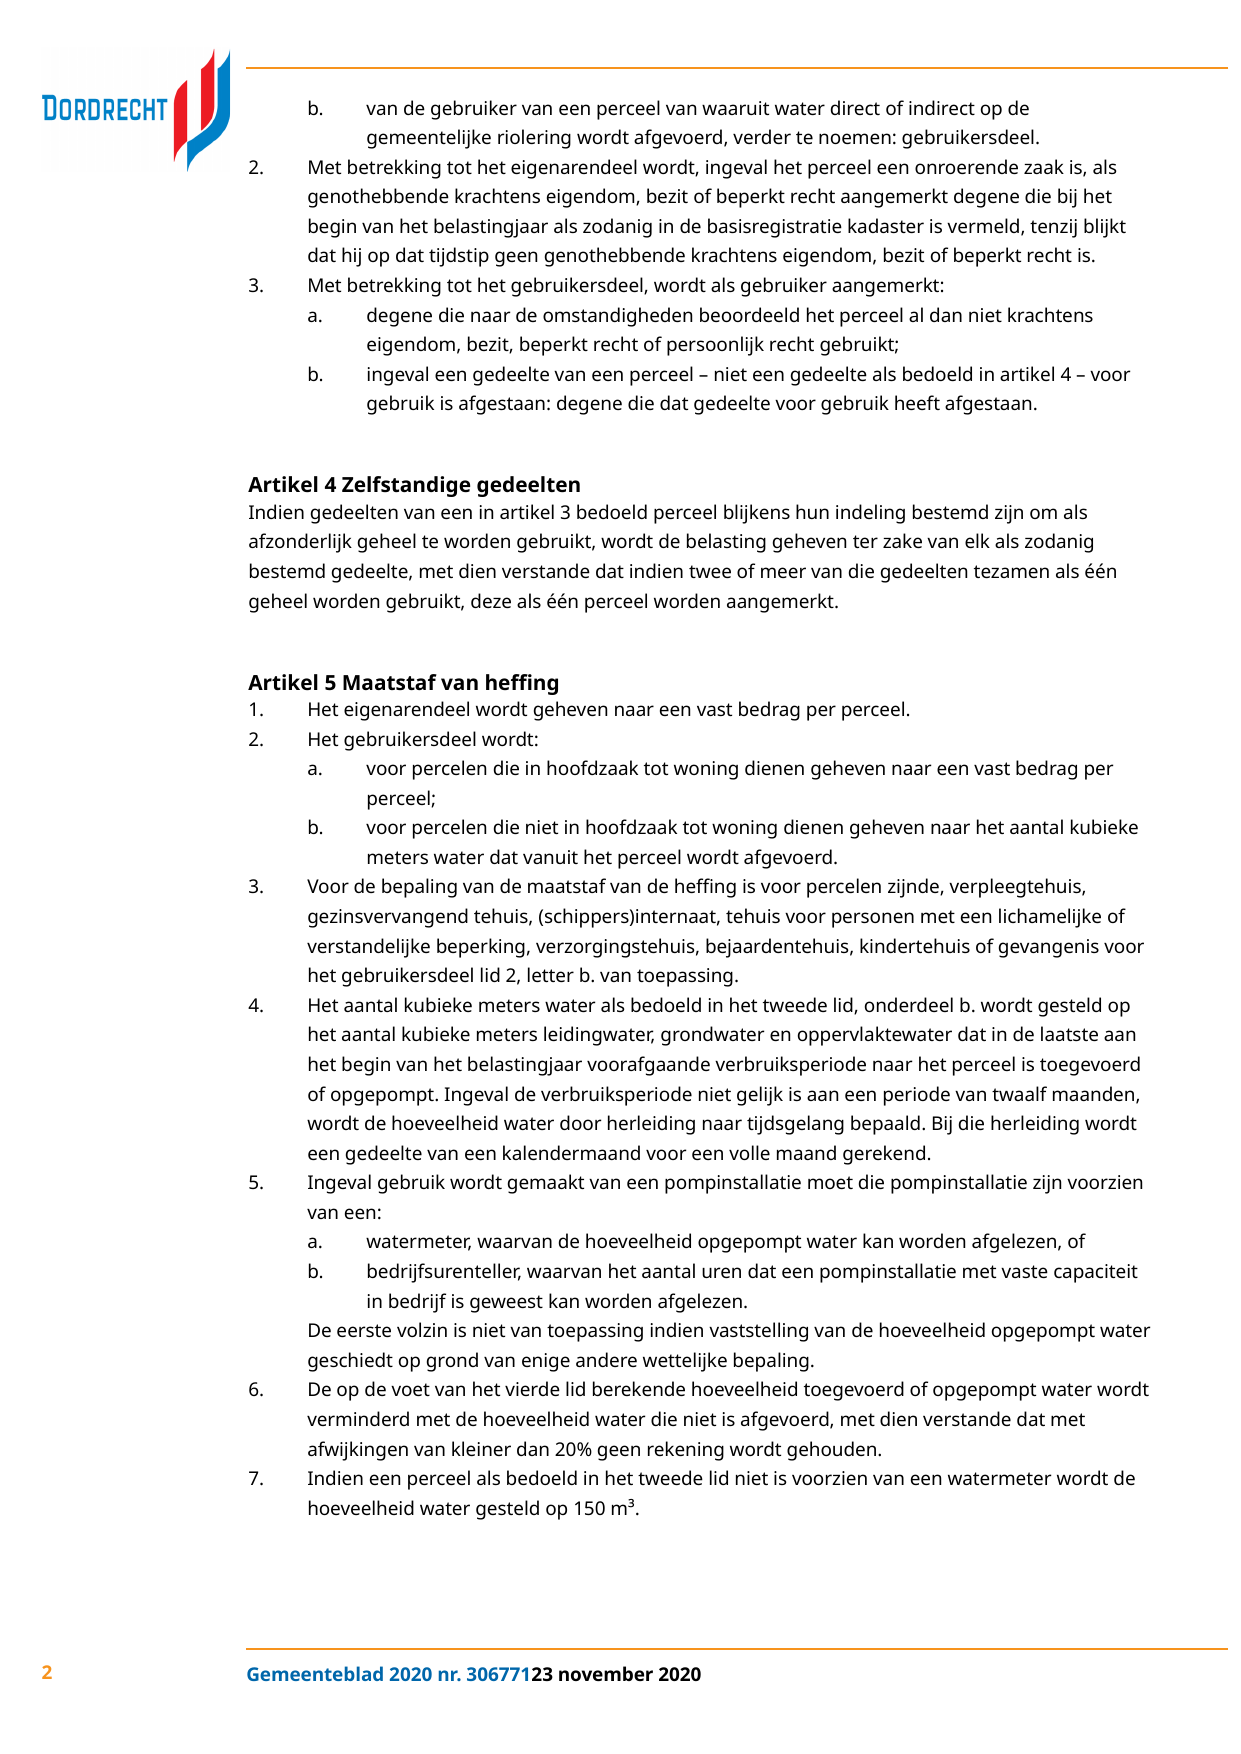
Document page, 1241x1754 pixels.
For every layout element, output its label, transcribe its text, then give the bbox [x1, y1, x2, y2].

text Indien gedeelten van een in artikel 3 bedoeld perceel blijkens hun indeling bestemd zijn om als afzonderlijk geheel te worden gebruikt, wordt de belasting geheven ter zake van elk als zodanig bestemd gedeelte, met dien verstande dat indien twee of meer van die gedeelten tezamen als één geheel worden gebruikt, deze als één perceel worden aangemerkt. [248, 499, 1152, 613]
list Indien een perceel als bedoeld in het tweede lid niet is voorzien van een watermeter wordt de hoeveelheid water gesteld op 150 m³. [248, 1465, 1152, 1521]
list van de gebruiker van een perceel van waaruit water direct of indirect op de gemeentelijke riolering wordt afgevoerd, verder te noemen: gebruikersdeel. [307, 95, 1152, 150]
list Ingeval gebruik wordt gemaakt van een pompinstallatie moet die pompinstallatie zijn voorzien van een: [248, 1169, 1152, 1225]
list Met betrekking tot het eigenarendeel wordt, ingeval het perceel een onroerende zaak is, als genothebbende krachtens eigendom, bezit of beperkt recht aangemerkt degene die bij het begin van het belastingjaar als zodanig in de basisregistratie kadaster is vermeld, tenzij blijkt dat hij op dat tijdstip geen genothebbende krachtens eigendom, bezit of beperkt recht is. [248, 154, 1152, 268]
list Met betrekking tot het gebruikersdeel, wordt als gebruiker aangemerkt: [248, 272, 1152, 298]
picture [41, 47, 231, 172]
text Artikel 4 Zelfstandige gedeelten [248, 471, 1152, 499]
list degene die naar de omstandigheden beoordeeld het perceel al dan niet krachtens eigendom, bezit, beperkt recht of persoonlijk recht gebruikt; [307, 302, 1152, 357]
list Voor de bepaling van de maatstaf van de heffing is voor percelen zijnde, verpleegtehuis, gezinsvervangend tehuis, (schippers)internaat, tehuis voor personen met een lichamelijke of verstandelijke beperking, verzorgingstehuis, bejaardentehuis, kindertehuis of gevangenis voor het gebruikersdeel lid 2, letter b. van toepassing. [248, 874, 1152, 988]
list ingeval een gedeelte van een perceel – niet een gedeelte als bedoeld in artikel 4 – voor gebruik is afgestaan: degene die dat gedeelte voor gebruik heeft afgestaan. [307, 361, 1152, 416]
list voor percelen die in hoofdzaak tot woning dienen geheven naar een vast bedrag per perceel; [307, 755, 1152, 811]
list voor percelen die niet in hoofdzaak tot woning dienen geheven naar het aantal kubieke meters water dat vanuit het perceel wordt afgevoerd. [307, 814, 1152, 870]
list De eerste volzin is niet van toepassing indien vaststelling van de hoeveelheid opgepompt water geschiedt op grond van enige andere wettelijke bepaling. [248, 1317, 1152, 1373]
list Het eigenarendeel wordt geheven naar een vast bedrag per perceel. [248, 696, 1152, 722]
list Het aantal kubieke meters water als bedoeld in het tweede lid, onderdeel b. wordt gesteld op het aantal kubieke meters leidingwater, grondwater en oppervlaktewater dat in de laatste aan het begin van het belastingjaar voorafgaande verbruiksperiode naar het perceel is toegevoerd of opgepompt. Ingeval de verbruiksperiode niet gelijk is aan een periode van twaalf maanden, wordt de hoeveelheid water door herleiding naar tijdsgelang bepaald. Bij die herleiding wordt een gedeelte van een kalendermaand voor een volle maand gerekend. [248, 992, 1152, 1166]
list Het gebruikersdeel wordt: [248, 726, 1152, 752]
list watermeter, waarvan de hoeveelheid opgepompt water kan worden afgelezen, of [307, 1229, 1152, 1254]
list bedrijfsurenteller, waarvan het aantal uren dat een pompinstallatie met vaste capaciteit in bedrijf is geweest kan worden afgelezen. [307, 1258, 1152, 1314]
text Artikel 5 Maatstaf van heffing [248, 668, 1152, 696]
list De op de voet van het vierde lid berekende hoeveelheid toegevoerd of opgepompt water wordt verminderd met de hoeveelheid water die niet is afgevoerd, met dien verstande dat met afwijkingen van kleiner dan 20% geen rekening wordt gehouden. [248, 1377, 1152, 1462]
